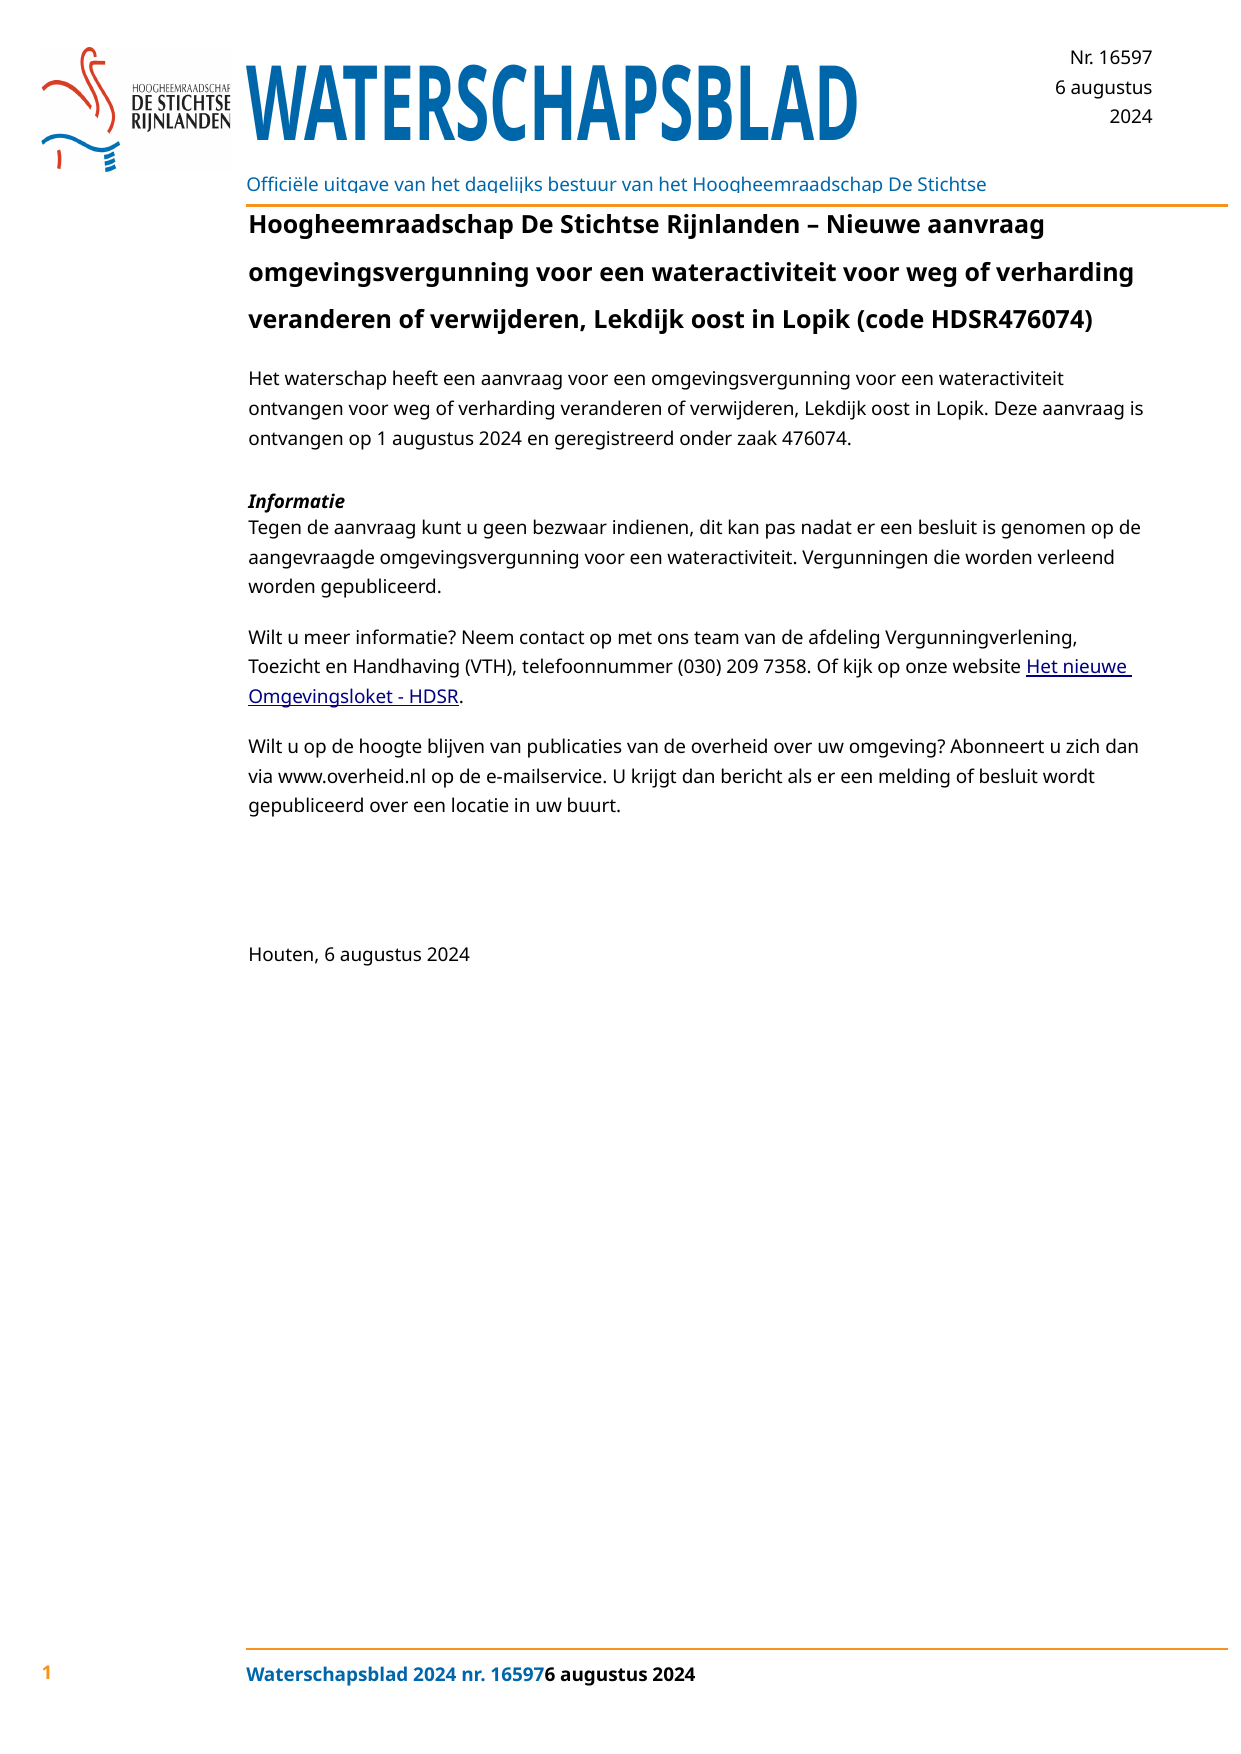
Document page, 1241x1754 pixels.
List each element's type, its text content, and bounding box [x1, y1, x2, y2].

text Houten, 6 augustus 2024 [248, 941, 1152, 967]
text Hoogheemraadschap De Stichtse Rijnlanden – Nieuwe aanvraag omgevingsvergunning voor een wateractiviteit voor weg of verharding veranderen of verwijderen, Lekdijk oost in Lopik (code HDSR476074) [248, 207, 1152, 336]
picture [41, 47, 231, 172]
text Wilt u meer informatie? Neem contact op met ons team van de afdeling Vergunningverlening, Toezicht en Handhaving (VTH), telefoonnummer (030) 209 7358. Of kijk op onze website Het nieuwe Omgevingsloket - HDSR. [248, 624, 1152, 709]
text Het waterschap heeft een aanvraag voor een omgevingsvergunning voor een wateractiviteit ontvangen voor weg of verharding veranderen of verwijderen, Lekdijk oost in Lopik. Deze aanvraag is ontvangen op 1 augustus 2024 en geregistreerd onder zaak 476074. [248, 366, 1152, 450]
text Tegen de aanvraag kunt u geen bezwaar indienen, dit kan pas nadat er een besluit is genomen op de aangevraagde omgevingsvergunning voor een wateractiviteit. Vergunningen die worden verleend worden gepubliceerd. [248, 514, 1152, 599]
text Informatie [248, 489, 1152, 514]
text Wilt u op de hoogte blijven van publicaties van de overheid over uw omgeving? Abonneert u zich dan via www.overheid.nl op de e-mailservice. U krijgt dan bericht als er een melding of besluit wordt gepubliceerd over een locatie in uw buurt. [248, 733, 1152, 818]
